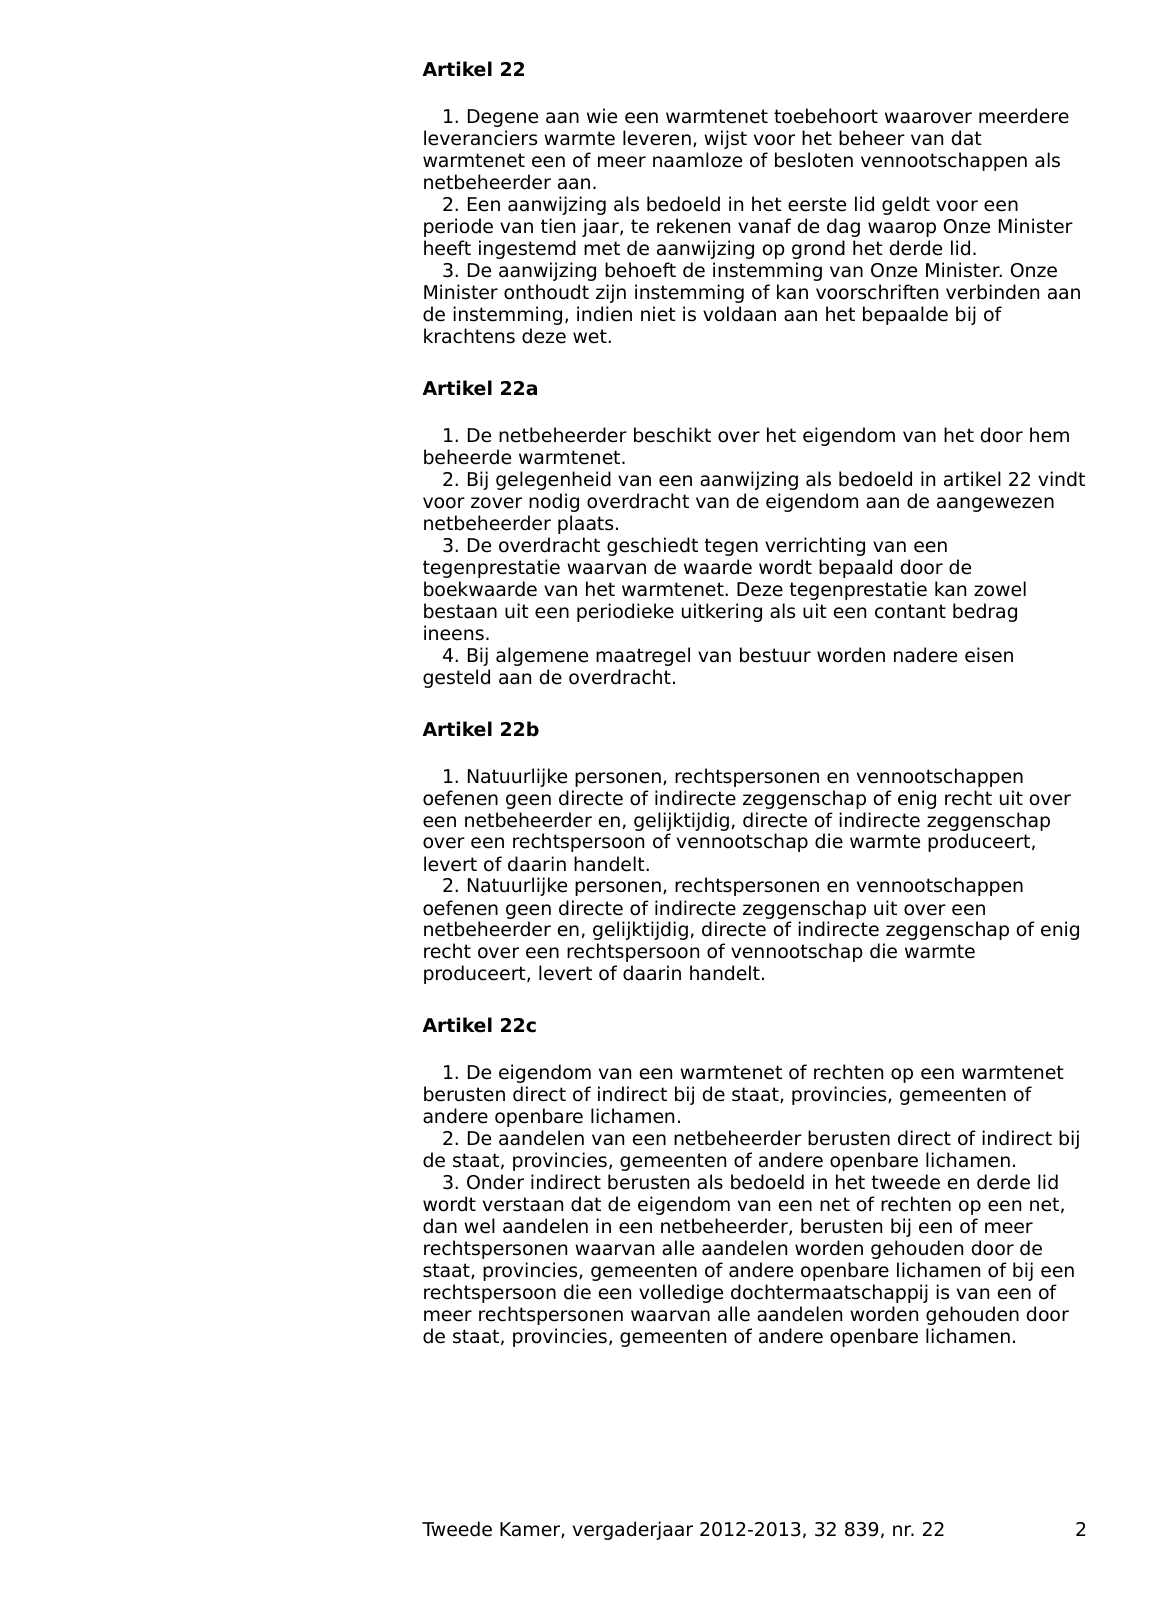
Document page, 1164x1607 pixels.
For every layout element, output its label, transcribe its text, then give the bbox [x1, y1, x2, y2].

text 1. De eigendom van een warmtenet of rechten op een warmtenet berusten direct of indirect bij de staat, provincies, gemeenten of andere openbare lichamen. [422, 1062, 1087, 1128]
text 2. Natuurlijke personen, rechtspersonen en vennootschappen oefenen geen directe of indirecte zeggenschap uit over een netbeheerder en, gelijktijdig, directe of indirecte zeggenschap of enig recht over een rechtspersoon of vennootschap die warmte produceert, levert of daarin handelt. [422, 875, 1087, 985]
text 3. Onder indirect berusten als bedoeld in het tweede en derde lid wordt verstaan dat de eigendom van een net of rechten op een net, dan wel aandelen in een netbeheerder, berusten bij een of meer rechtspersonen waarvan alle aandelen worden gehouden door de staat, provincies, gemeenten of andere openbare lichamen of bij een rechtspersoon die een volledige dochtermaatschappij is van een of meer rechtspersonen waarvan alle aandelen worden gehouden door de staat, provincies, gemeenten of andere openbare lichamen. [422, 1172, 1087, 1348]
subtitle Artikel 22b [422, 718, 1087, 741]
text 2. Bij gelegenheid van een aanwijzing als bedoeld in artikel 22 vindt voor zover nodig overdracht van de eigendom aan de aangewezen netbeheerder plaats. [422, 469, 1087, 535]
subtitle Artikel 22 [422, 59, 1087, 81]
text 1. Degene aan wie een warmtenet toebehoort waarover meerdere leveranciers warmte leveren, wijst voor het beheer van dat warmtenet een of meer naamloze of besloten vennootschappen als netbeheerder aan. [422, 106, 1087, 194]
text 2. Een aanwijzing als bedoeld in het eerste lid geldt voor een periode van tien jaar, te rekenen vanaf de dag waarop Onze Minister heeft ingestemd met de aanwijzing op grond het derde lid. [422, 194, 1087, 260]
text 3. De aanwijzing behoeft de instemming van Onze Minister. Onze Minister onthoudt zijn instemming of kan voorschriften verbinden aan de instemming, indien niet is voldaan aan het bepaalde bij of krachtens deze wet. [422, 260, 1087, 348]
text 4. Bij algemene maatregel van bestuur worden nadere eisen gesteld aan de overdracht. [422, 644, 1087, 688]
text 2. De aandelen van een netbeheerder berusten direct of indirect bij de staat, provincies, gemeenten of andere openbare lichamen. [422, 1128, 1087, 1172]
text 1. Natuurlijke personen, rechtspersonen en vennootschappen oefenen geen directe of indirecte zeggenschap of enig recht uit over een netbeheerder en, gelijktijdig, directe of indirecte zeggenschap over een rechtspersoon of vennootschap die warmte produceert, levert of daarin handelt. [422, 766, 1087, 875]
text 1. De netbeheerder beschikt over het eigendom van het door hem beheerde warmtenet. [422, 425, 1087, 469]
subtitle Artikel 22a [422, 378, 1087, 400]
subtitle Artikel 22c [422, 1015, 1087, 1037]
text 3. De overdracht geschiedt tegen verrichting van een tegenprestatie waarvan de waarde wordt bepaald door de boekwaarde van het warmtenet. Deze tegenprestatie kan zowel bestaan uit een periodieke uitkering als uit een contant bedrag ineens. [422, 535, 1087, 644]
